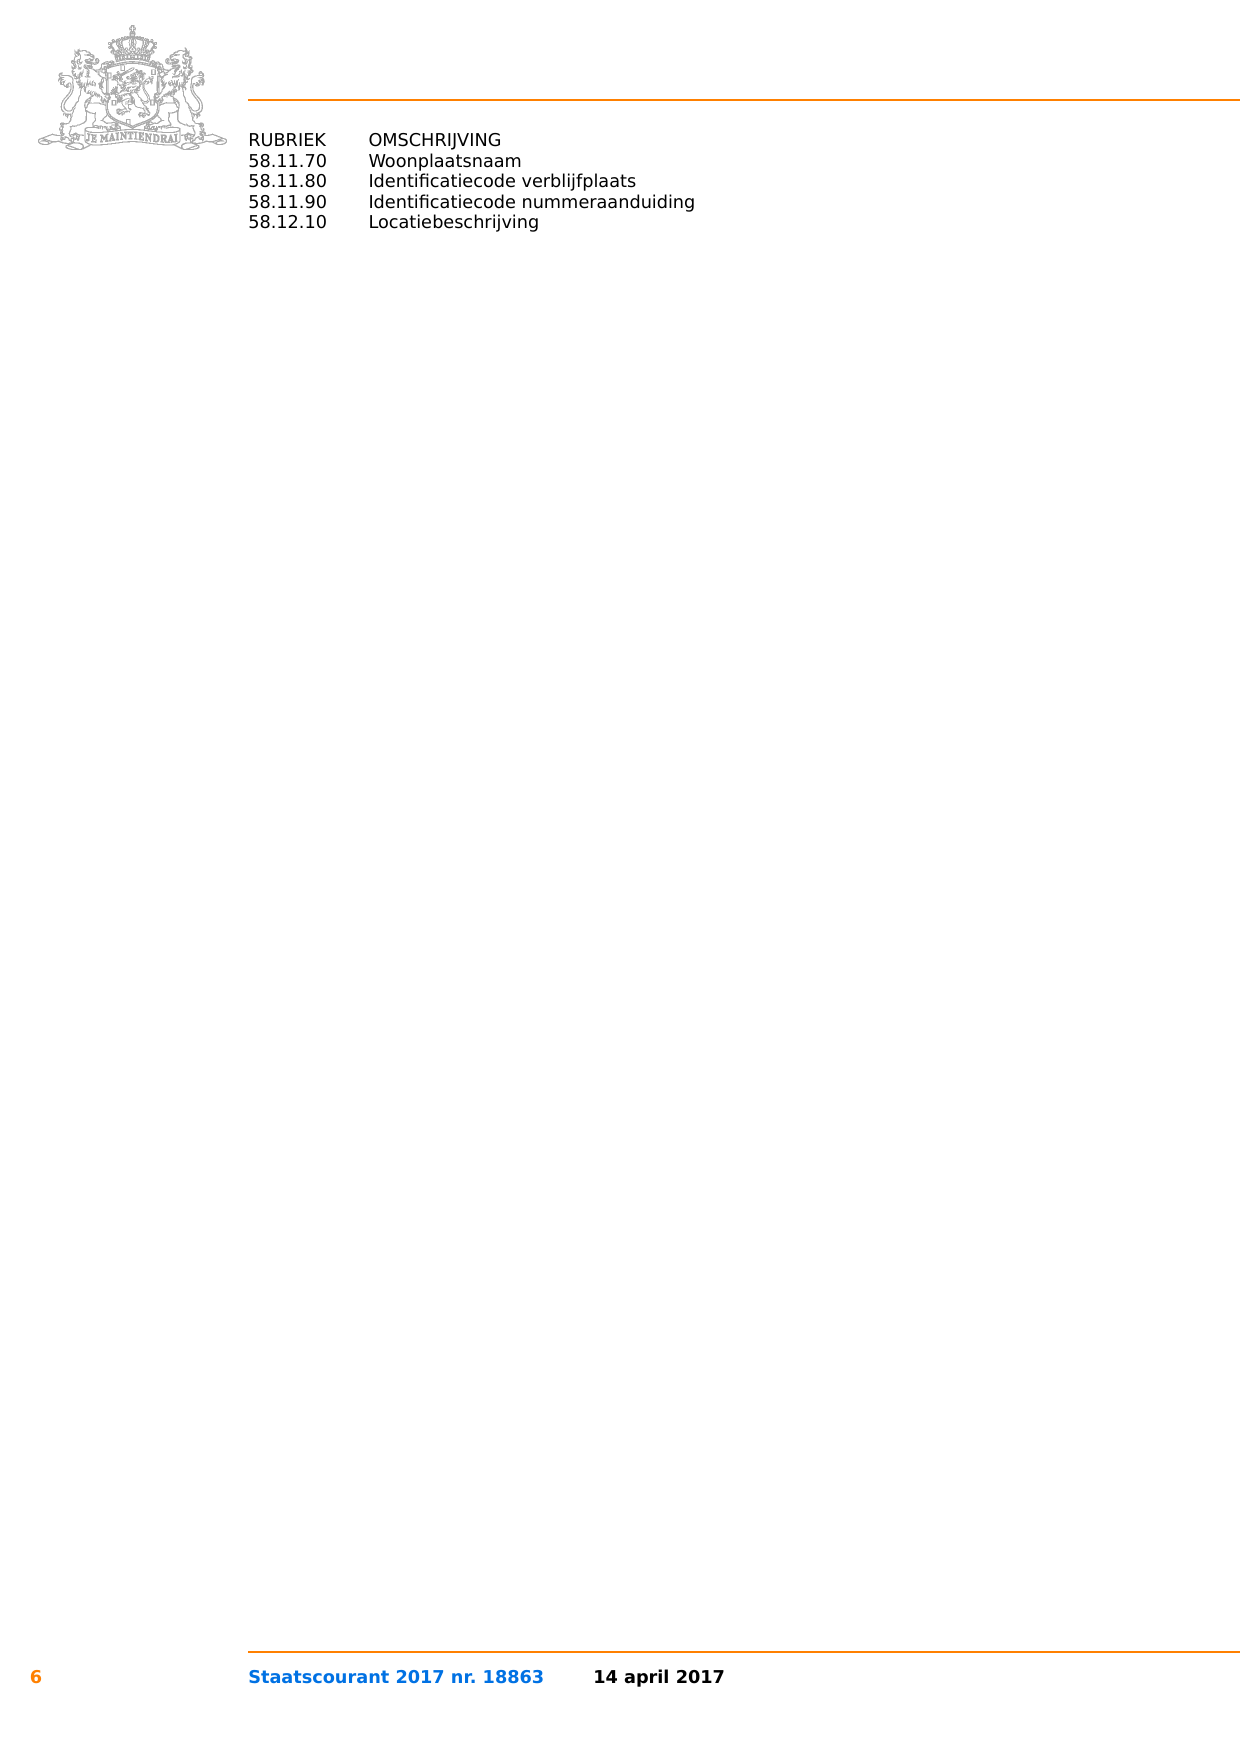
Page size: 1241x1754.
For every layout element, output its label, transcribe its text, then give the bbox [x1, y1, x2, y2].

table_header OMSCHRIJVING [363, 130, 1163, 151]
table_cell Locatiebeschrijving [363, 213, 1163, 233]
table_cell Woonplaatsnaam [363, 151, 1163, 171]
table_cell Identificatiecode verblijfplaats [363, 171, 1163, 192]
picture [38, 25, 227, 150]
table_cell 58.11.80 [248, 171, 362, 192]
table_header RUBRIEK [248, 130, 362, 151]
table_cell Identificatiecode nummeraanduiding [363, 192, 1163, 212]
table_cell 58.11.70 [248, 151, 362, 171]
table_cell 58.12.10 [248, 213, 362, 233]
table_cell 58.11.90 [248, 192, 362, 212]
